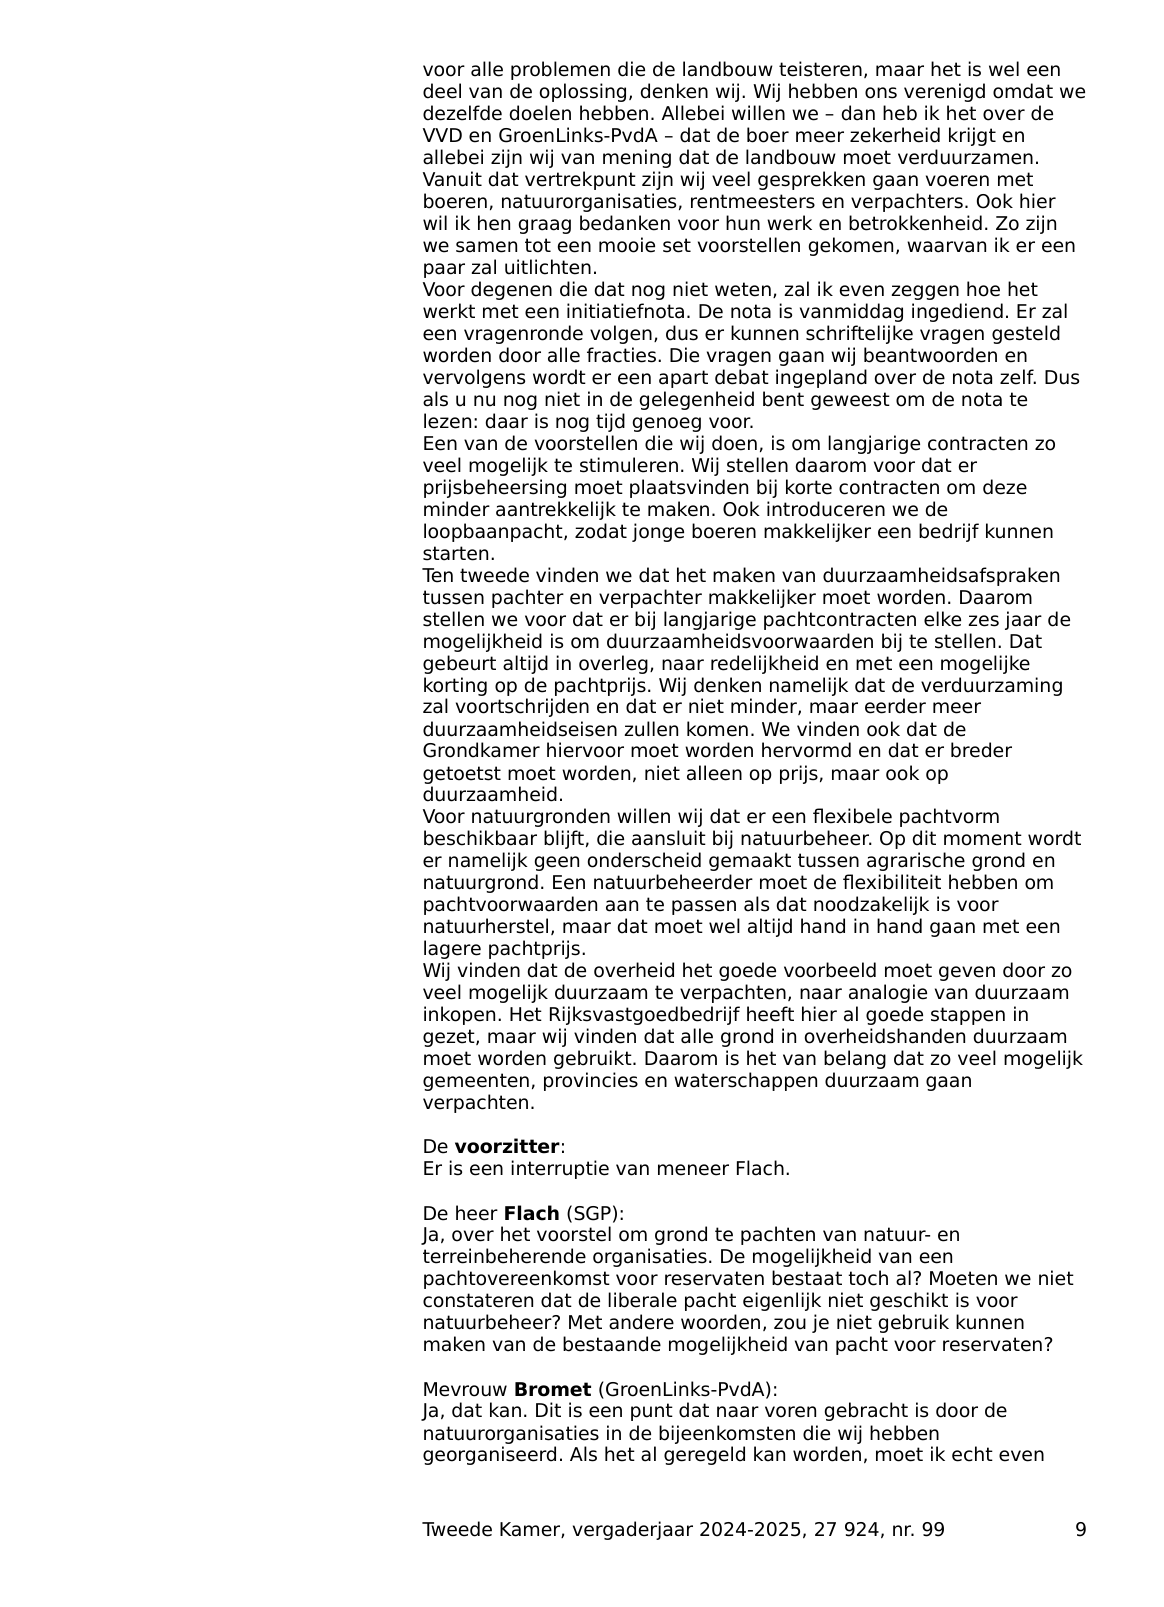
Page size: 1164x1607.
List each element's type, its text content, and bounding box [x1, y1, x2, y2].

text Ten tweede vinden we dat het maken van duurzaamheidsafspraken tussen pachter en verpachter makkelijker moet worden. Daarom stellen we voor dat er bij langjarige pachtcontracten elke zes jaar de mogelijkheid is om duurzaamheidsvoorwaarden bij te stellen. Dat gebeurt altijd in overleg, naar redelijkheid en met een mogelijke korting op de pachtprijs. Wij denken namelijk dat de verduurzaming zal voortschrijden en dat er niet minder, maar eerder meer duurzaamheidseisen zullen komen. We vinden ook dat de Grondkamer hiervoor moet worden hervormd en dat er breder getoetst moet worden, niet alleen op prijs, maar ook op duurzaamheid. [422, 564, 1087, 806]
text Een van de voorstellen die wij doen, is om langjarige contracten zo veel mogelijk te stimuleren. Wij stellen daarom voor dat er prijsbeheersing moet plaatsvinden bij korte contracten om deze minder aantrekkelijk te maken. Ook introduceren we de loopbaanpacht, zodat jonge boeren makkelijker een bedrijf kunnen starten. [422, 433, 1087, 564]
text Voor natuurgronden willen wij dat er een flexibele pachtvorm beschikbaar blijft, die aansluit bij natuurbeheer. Op dit moment wordt er namelijk geen onderscheid gemaakt tussen agrarische grond en natuurgrond. Een natuurbeheerder moet de flexibiliteit hebben om pachtvoorwaarden aan te passen als dat noodzakelijk is voor natuurherstel, maar dat moet wel altijd hand in hand gaan met een lagere pachtprijs. [422, 806, 1087, 960]
text Ja, over het voorstel om grond te pachten van natuur- en terreinbeherende organisaties. De mogelijkheid van een pachtovereenkomst voor reservaten bestaat toch al? Moeten we niet constateren dat de liberale pacht eigenlijk niet geschikt is voor natuurbeheer? Met andere woorden, zou je niet gebruik kunnen maken van de bestaande mogelijkheid van pacht voor reservaten? [422, 1224, 1087, 1356]
text Voor degenen die dat nog niet weten, zal ik even zeggen hoe het werkt met een initiatiefnota. De nota is vanmiddag ingediend. Er zal een vragenronde volgen, dus er kunnen schriftelijke vragen gesteld worden door alle fracties. Die vragen gaan wij beantwoorden en vervolgens wordt er een apart debat ingepland over de nota zelf. Dus als u nu nog niet in de gelegenheid bent geweest om de nota te lezen: daar is nog tijd genoeg voor. [422, 279, 1087, 433]
text Ja, dat kan. Dit is een punt dat naar voren gebracht is door de natuurorganisaties in de bijeenkomsten die wij hebben georganiseerd. Als het al geregeld kan worden, moet ik echt even [422, 1400, 1087, 1466]
text De heer Flach (SGP): [422, 1202, 1087, 1224]
text voor alle problemen die de landbouw teisteren, maar het is wel een deel van de oplossing, denken wij. Wij hebben ons verenigd omdat we dezelfde doelen hebben. Allebei willen we – dan heb ik het over de VVD en GroenLinks-PvdA – dat de boer meer zekerheid krijgt en allebei zijn wij van mening dat de landbouw moet verduurzamen. Vanuit dat vertrekpunt zijn wij veel gesprekken gaan voeren met boeren, natuurorganisaties, rentmeesters en verpachters. Ook hier wil ik hen graag bedanken voor hun werk en betrokkenheid. Zo zijn we samen tot een mooie set voorstellen gekomen, waarvan ik er een paar zal uitlichten. [422, 59, 1087, 279]
text De voorzitter: [422, 1136, 1087, 1158]
text Mevrouw Bromet (GroenLinks-PvdA): [422, 1378, 1087, 1400]
text Wij vinden dat de overheid het goede voorbeeld moet geven door zo veel mogelijk duurzaam te verpachten, naar analogie van duurzaam inkopen. Het Rijksvastgoedbedrijf heeft hier al goede stappen in gezet, maar wij vinden dat alle grond in overheidshanden duurzaam moet worden gebruikt. Daarom is het van belang dat zo veel mogelijk gemeenten, provincies en waterschappen duurzaam gaan verpachten. [422, 960, 1087, 1114]
text Er is een interruptie van meneer Flach. [422, 1158, 1087, 1180]
